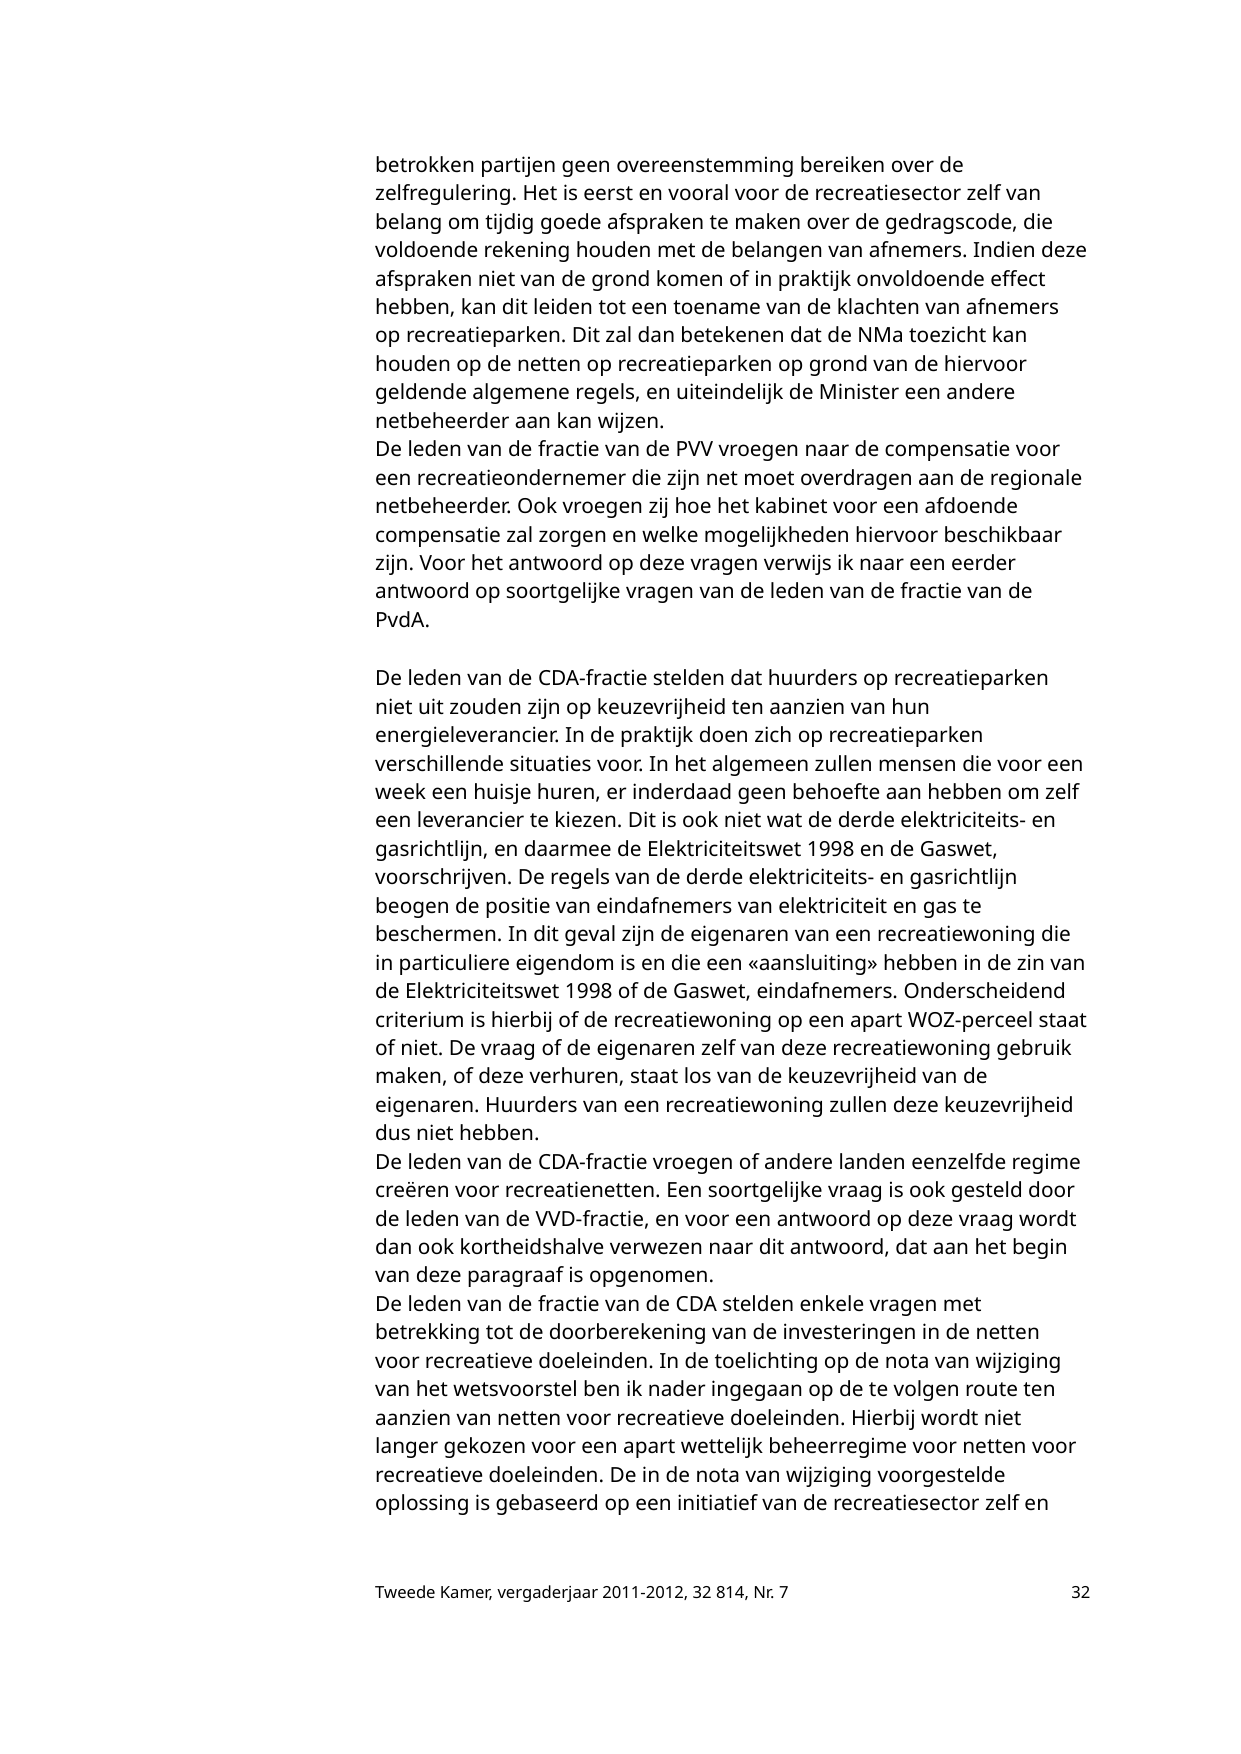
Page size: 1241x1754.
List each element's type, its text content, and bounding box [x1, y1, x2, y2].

text De leden van de fractie van de PVV vroegen naar de compensatie voor een recreatieondernemer die zijn net moet overdragen aan de regionale netbeheerder. Ook vroegen zij hoe het kabinet voor een afdoende compensatie zal zorgen en welke mogelijkheden hiervoor beschikbaar zijn. Voor het antwoord op deze vragen verwijs ik naar een eerder antwoord op soortgelijke vragen van de leden van de fractie van de PvdA. [375, 434, 1090, 633]
text De leden van de fractie van de CDA stelden enkele vragen met betrekking tot de doorberekening van de investeringen in de netten voor recreatieve doeleinden. In de toelichting op de nota van wijziging van het wetsvoorstel ben ik nader ingegaan op de te volgen route ten aanzien van netten voor recreatieve doeleinden. Hierbij wordt niet langer gekozen voor een apart wettelijk beheerregime voor netten voor recreatieve doeleinden. De in de nota van wijziging voorgestelde oplossing is gebaseerd op een initiatief van de recreatiesector zelf en [375, 1289, 1090, 1517]
text De leden van de CDA-fractie stelden dat huurders op recreatieparken niet uit zouden zijn op keuzevrijheid ten aanzien van hun energieleverancier. In de praktijk doen zich op recreatieparken verschillende situaties voor. In het algemeen zullen mensen die voor een week een huisje huren, er inderdaad geen behoefte aan hebben om zelf een leverancier te kiezen. Dit is ook niet wat de derde elektriciteits- en gasrichtlijn, en daarmee de Elektriciteitswet 1998 en de Gaswet, voorschrijven. De regels van de derde elektriciteits- en gasrichtlijn beogen de positie van eindafnemers van elektriciteit en gas te beschermen. In dit geval zijn de eigenaren van een recreatiewoning die in particuliere eigendom is en die een «aansluiting» hebben in de zin van de Elektriciteitswet 1998 of de Gaswet, eindafnemers. Onderscheidend criterium is hierbij of de recreatiewoning op een apart WOZ-perceel staat of niet. De vraag of de eigenaren zelf van deze recreatiewoning gebruik maken, of deze verhuren, staat los van de keuzevrijheid van de eigenaren. Huurders van een recreatiewoning zullen deze keuzevrijheid dus niet hebben. [375, 663, 1090, 1147]
text betrokken partijen geen overeenstemming bereiken over de zelfregulering. Het is eerst en vooral voor de recreatiesector zelf van belang om tijdig goede afspraken te maken over de gedragscode, die voldoende rekening houden met de belangen van afnemers. Indien deze afspraken niet van de grond komen of in praktijk onvoldoende effect hebben, kan dit leiden tot een toename van de klachten van afnemers op recreatieparken. Dit zal dan betekenen dat de NMa toezicht kan houden op de netten op recreatieparken op grond van de hiervoor geldende algemene regels, en uiteindelijk de Minister een andere netbeheerder aan kan wijzen. [375, 150, 1090, 434]
text De leden van de CDA-fractie vroegen of andere landen eenzelfde regime creëren voor recreatienetten. Een soortgelijke vraag is ook gesteld door de leden van de VVD-fractie, en voor een antwoord op deze vraag wordt dan ook kortheidshalve verwezen naar dit antwoord, dat aan het begin van deze paragraaf is opgenomen. [375, 1147, 1090, 1289]
